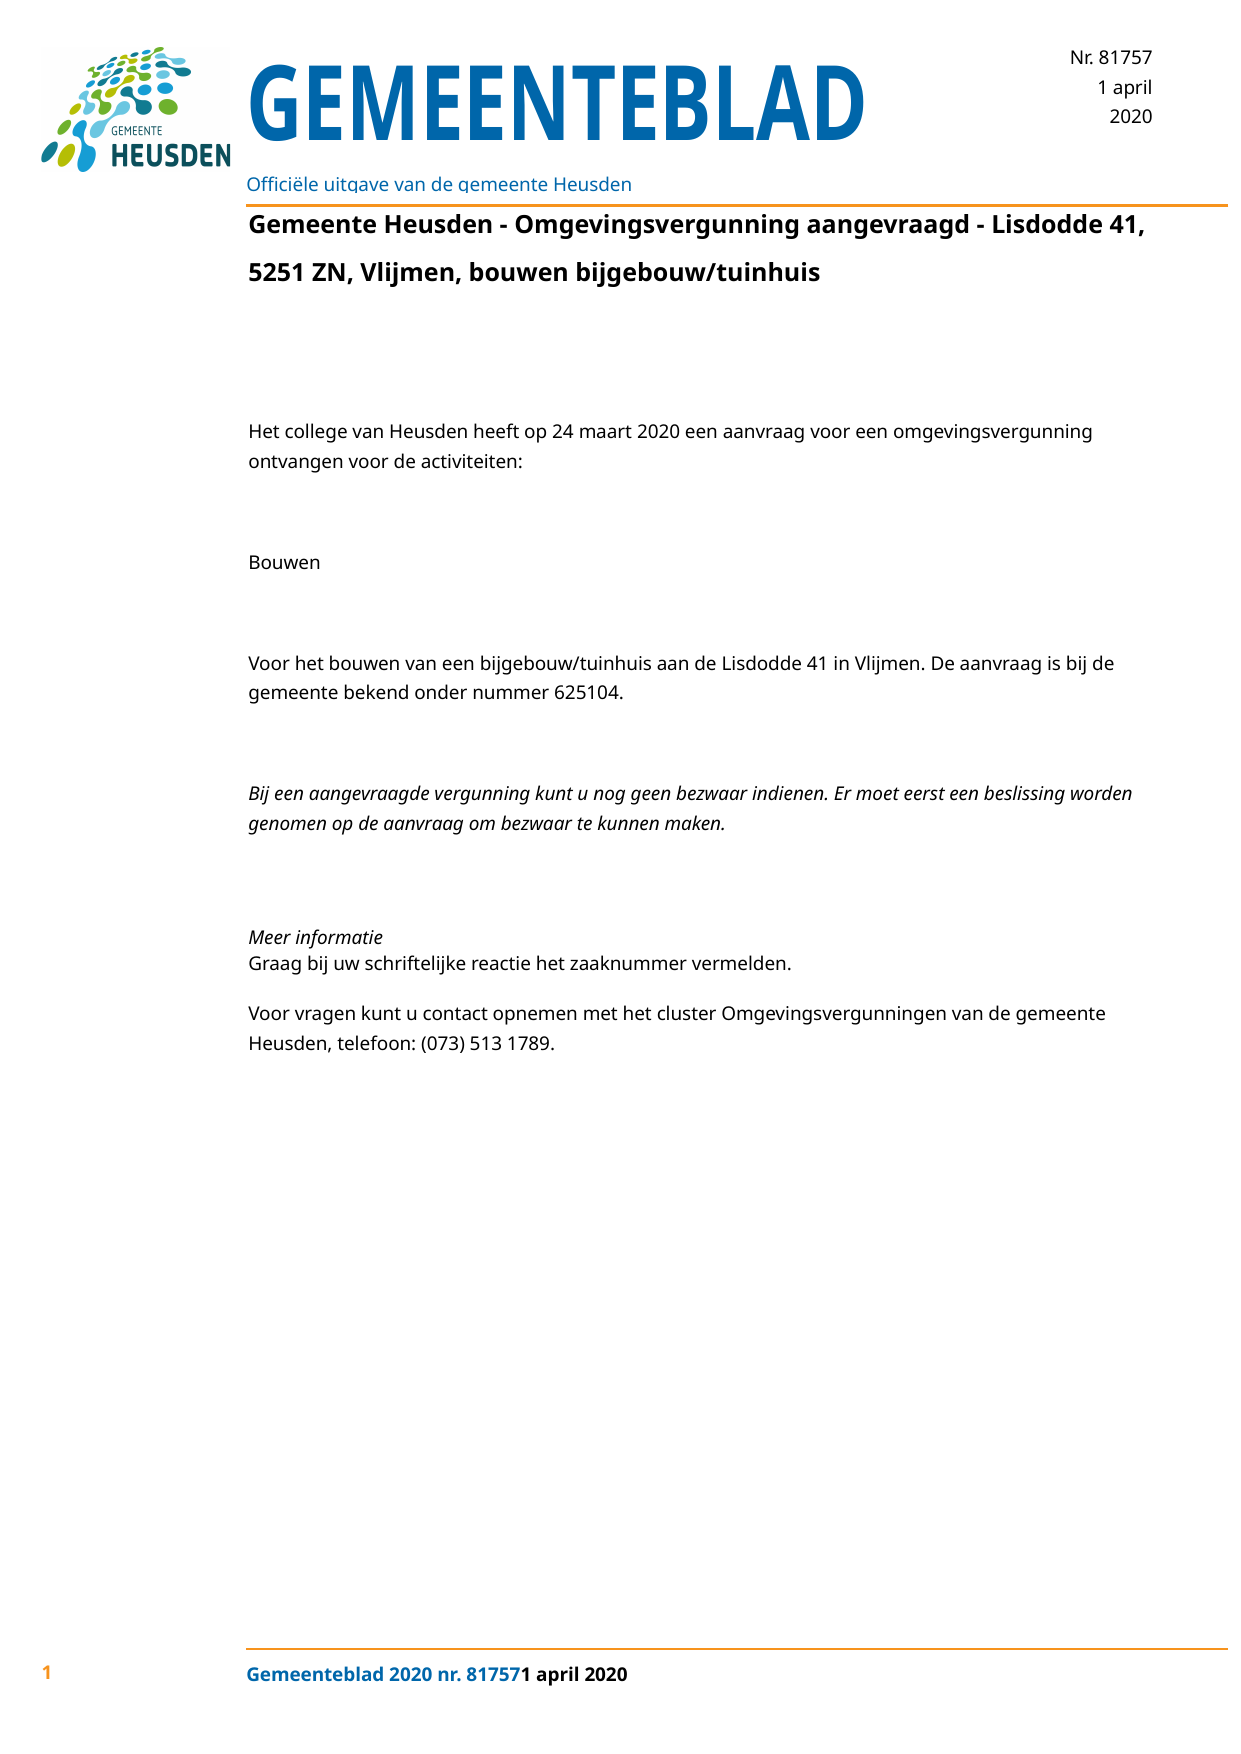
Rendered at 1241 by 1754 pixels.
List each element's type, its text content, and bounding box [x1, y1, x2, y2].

text Voor het bouwen van een bijgebouw/tuinhuis aan de Lisdodde 41 in Vlijmen. De aanvraag is bij de gemeente bekend onder nummer 625104. [248, 650, 1152, 705]
text Het college van Heusden heeft op 24 maart 2020 een aanvraag voor een omgevingsvergunning ontvangen voor de activiteiten: [248, 419, 1152, 474]
text Bij een aangevraagde vergunning kunt u nog geen bezwaar indienen. Er moet eerst een beslissing worden genomen op de aanvraag om bezwaar te kunnen maken. [248, 780, 1152, 836]
text Voor vragen kunt u contact opnemen met het cluster Omgevingsvergunningen van de gemeente Heusden, telefoon: (073) 513 1789. [248, 1001, 1152, 1056]
text Bouwen [248, 549, 1152, 575]
text Graag bij uw schriftelijke reactie het zaaknummer vermelden. [248, 950, 1152, 976]
text Gemeente Heusden - Omgevingsvergunning aangevraagd - Lisdodde 41, 5251 ZN, Vlijmen, bouwen bijgebouw/tuinhuis [248, 207, 1152, 288]
picture [41, 47, 231, 172]
text Meer informatie [248, 924, 1152, 950]
